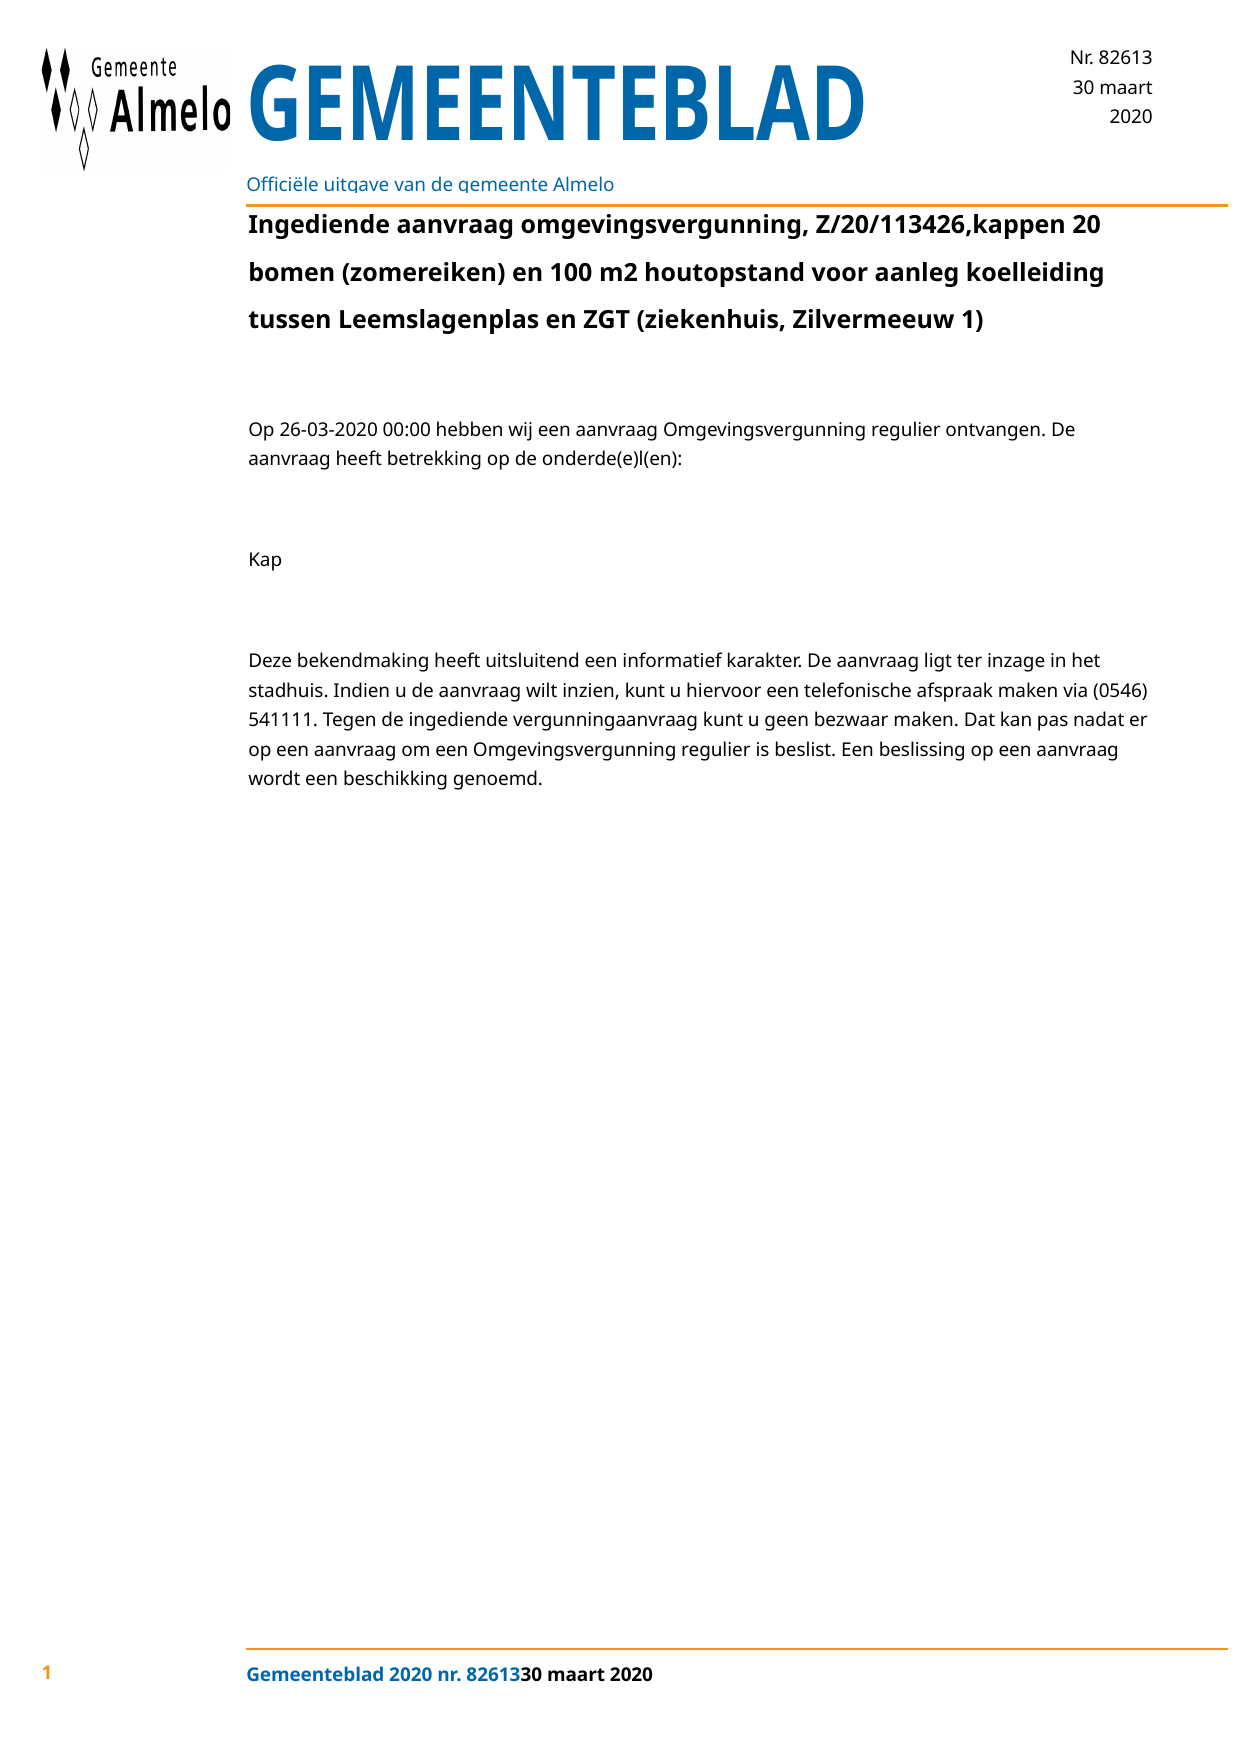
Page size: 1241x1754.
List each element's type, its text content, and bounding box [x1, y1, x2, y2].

text Ingediende aanvraag omgevingsvergunning, Z/20/113426,kappen 20 bomen (zomereiken) en 100 m2 houtopstand voor aanleg koelleiding tussen Leemslagenplas en ZGT (ziekenhuis, Zilvermeeuw 1) [248, 207, 1152, 336]
text Op 26-03-2020 00:00 hebben wij een aanvraag Omgevingsvergunning regulier ontvangen. De aanvraag heeft betrekking op de onderde(e)l(en): [248, 416, 1152, 471]
text Kap [248, 546, 1152, 572]
picture [41, 47, 231, 172]
text Deze bekendmaking heeft uitsluitend een informatief karakter. De aanvraag ligt ter inzage in het stadhuis. Indien u de aanvraag wilt inzien, kunt u hiervoor een telefonische afspraak maken via (0546) 541111. Tegen de ingediende vergunningaanvraag kunt u geen bezwaar maken. Dat kan pas nadat er op een aanvraag om een Omgevingsvergunning regulier is beslist. Een beslissing op een aanvraag wordt een beschikking genoemd. [248, 647, 1152, 791]
